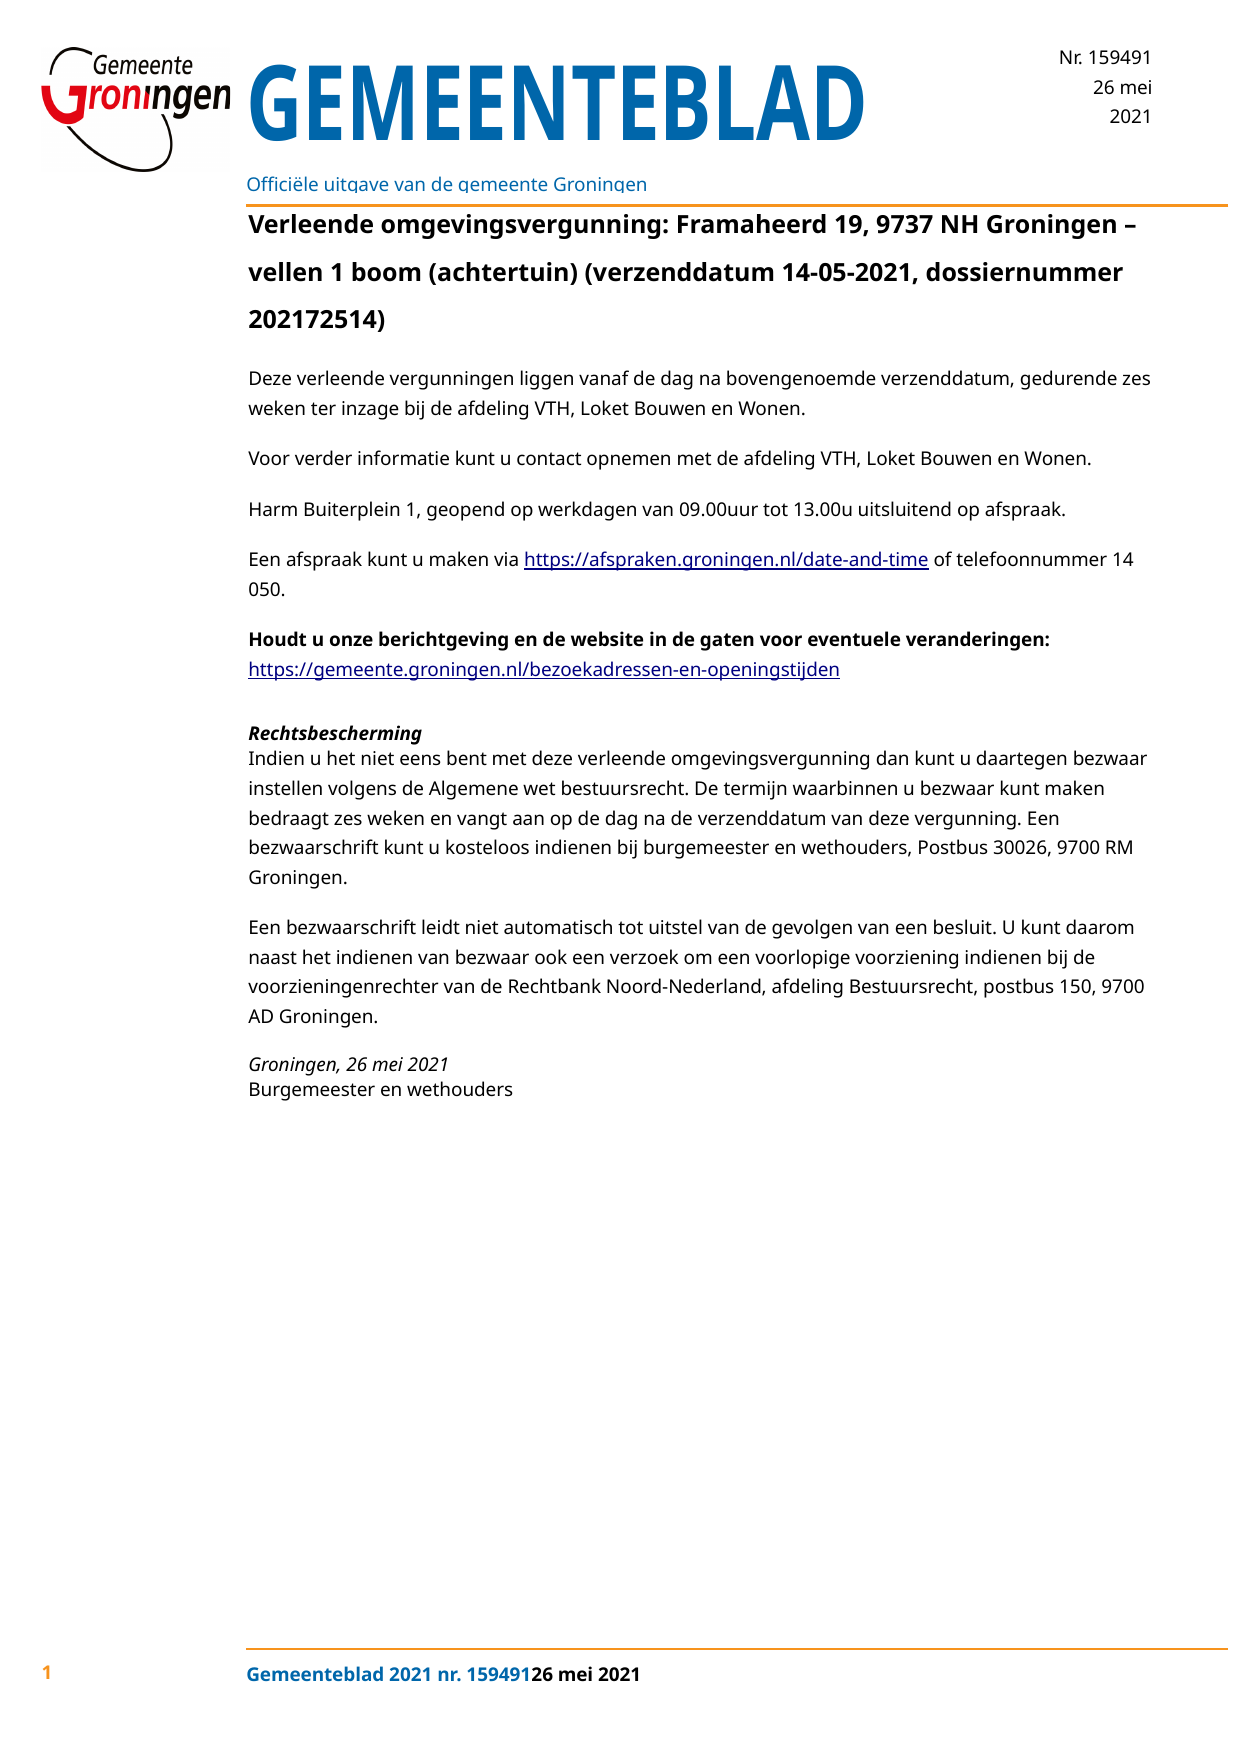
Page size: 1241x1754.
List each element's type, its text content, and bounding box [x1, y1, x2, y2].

text Een bezwaarschrift leidt niet automatisch tot uitstel van de gevolgen van een besluit. U kunt daarom naast het indienen van bezwaar ook een verzoek om een voorlopige voorziening indienen bij de voorzieningenrechter van de Rechtbank Noord-Nederland, afdeling Bestuursrecht, postbus 150, 9700 AD Groningen. [248, 914, 1152, 1029]
text Indien u het niet eens bent met deze verleende omgevingsvergunning dan kunt u daartegen bezwaar instellen volgens de Algemene wet bestuursrecht. De termijn waarbinnen u bezwaar kunt maken bedraagt zes weken en vangt aan op de dag na de verzenddatum van deze vergunning. Een bezwaarschrift kunt u kosteloos indienen bij burgemeester en wethouders, Postbus 30026, 9700 RM Groningen. [248, 746, 1152, 890]
text Houdt u onze berichtgeving en de website in de gaten voor eventuele veranderingen: https://gemeente.groningen.nl/bezoekadressen-en-openingstijden [248, 626, 1152, 682]
text Voor verder informatie kunt u contact opnemen met de afdeling VTH, Loket Bouwen en Wonen. [248, 446, 1152, 471]
text Deze verleende vergunningen liggen vanaf de dag na bovengenoemde verzenddatum, gedurende zes weken ter inzage bij de afdeling VTH, Loket Bouwen en Wonen. [248, 366, 1152, 421]
text Een afspraak kunt u maken via https://afspraken.groningen.nl/date-and-time of telefoonnummer 14 050. [248, 546, 1152, 602]
text Harm Buiterplein 1, geopend op werkdagen van 09.00uur tot 13.00u uitsluitend op afspraak. [248, 496, 1152, 522]
text Groningen, 26 mei 2021 [248, 1051, 1152, 1077]
text Burgemeester en wethouders [248, 1077, 1152, 1102]
text Verleende omgevingsvergunning: Framaheerd 19, 9737 NH Groningen – vellen 1 boom (achtertuin) (verzenddatum 14-05-2021, dossiernummer 202172514) [248, 207, 1152, 336]
picture [41, 47, 231, 172]
text Rechtsbescherming [248, 720, 1152, 746]
